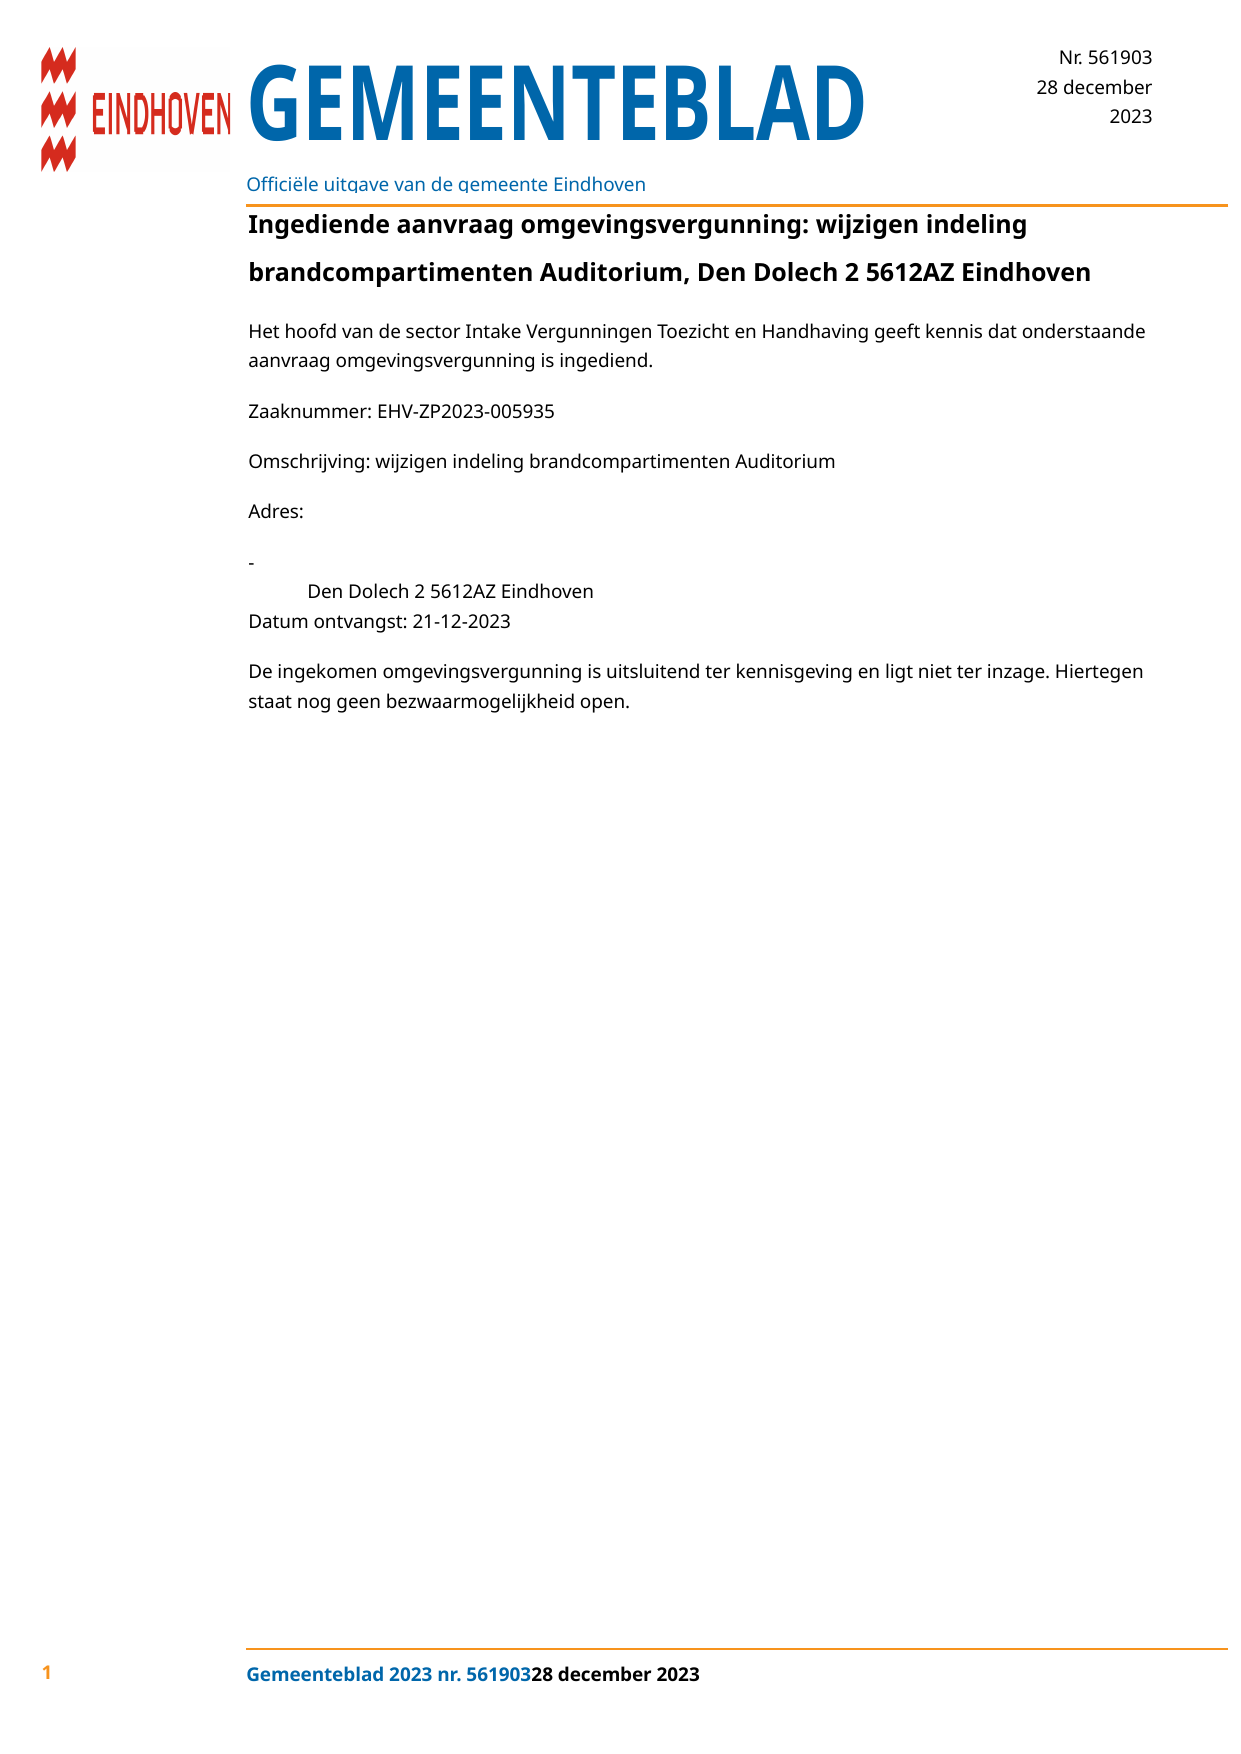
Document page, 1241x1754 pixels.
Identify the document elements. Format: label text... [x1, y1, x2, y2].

text Zaaknummer: EHV-ZP2023-005935 [248, 398, 1152, 424]
text Adres: [248, 499, 1152, 524]
text Omschrijving: wijzigen indeling brandcompartimenten Auditorium [248, 448, 1152, 474]
picture [41, 47, 231, 172]
list Den Dolech 2 5612AZ Eindhoven [248, 579, 1152, 604]
text Datum ontvangst: 21-12-2023 [248, 608, 1152, 634]
text Ingediende aanvraag omgevingsvergunning: wijzigen indeling brandcompartimenten Auditorium, Den Dolech 2 5612AZ Eindhoven [248, 207, 1152, 288]
text Het hoofd van de sector Intake Vergunningen Toezicht en Handhaving geeft kennis dat onderstaande aanvraag omgevingsvergunning is ingediend. [248, 318, 1152, 373]
text De ingekomen omgevingsvergunning is uitsluitend ter kennisgeving en ligt niet ter inzage. Hiertegen staat nog geen bezwaarmogelijkheid open. [248, 659, 1152, 714]
